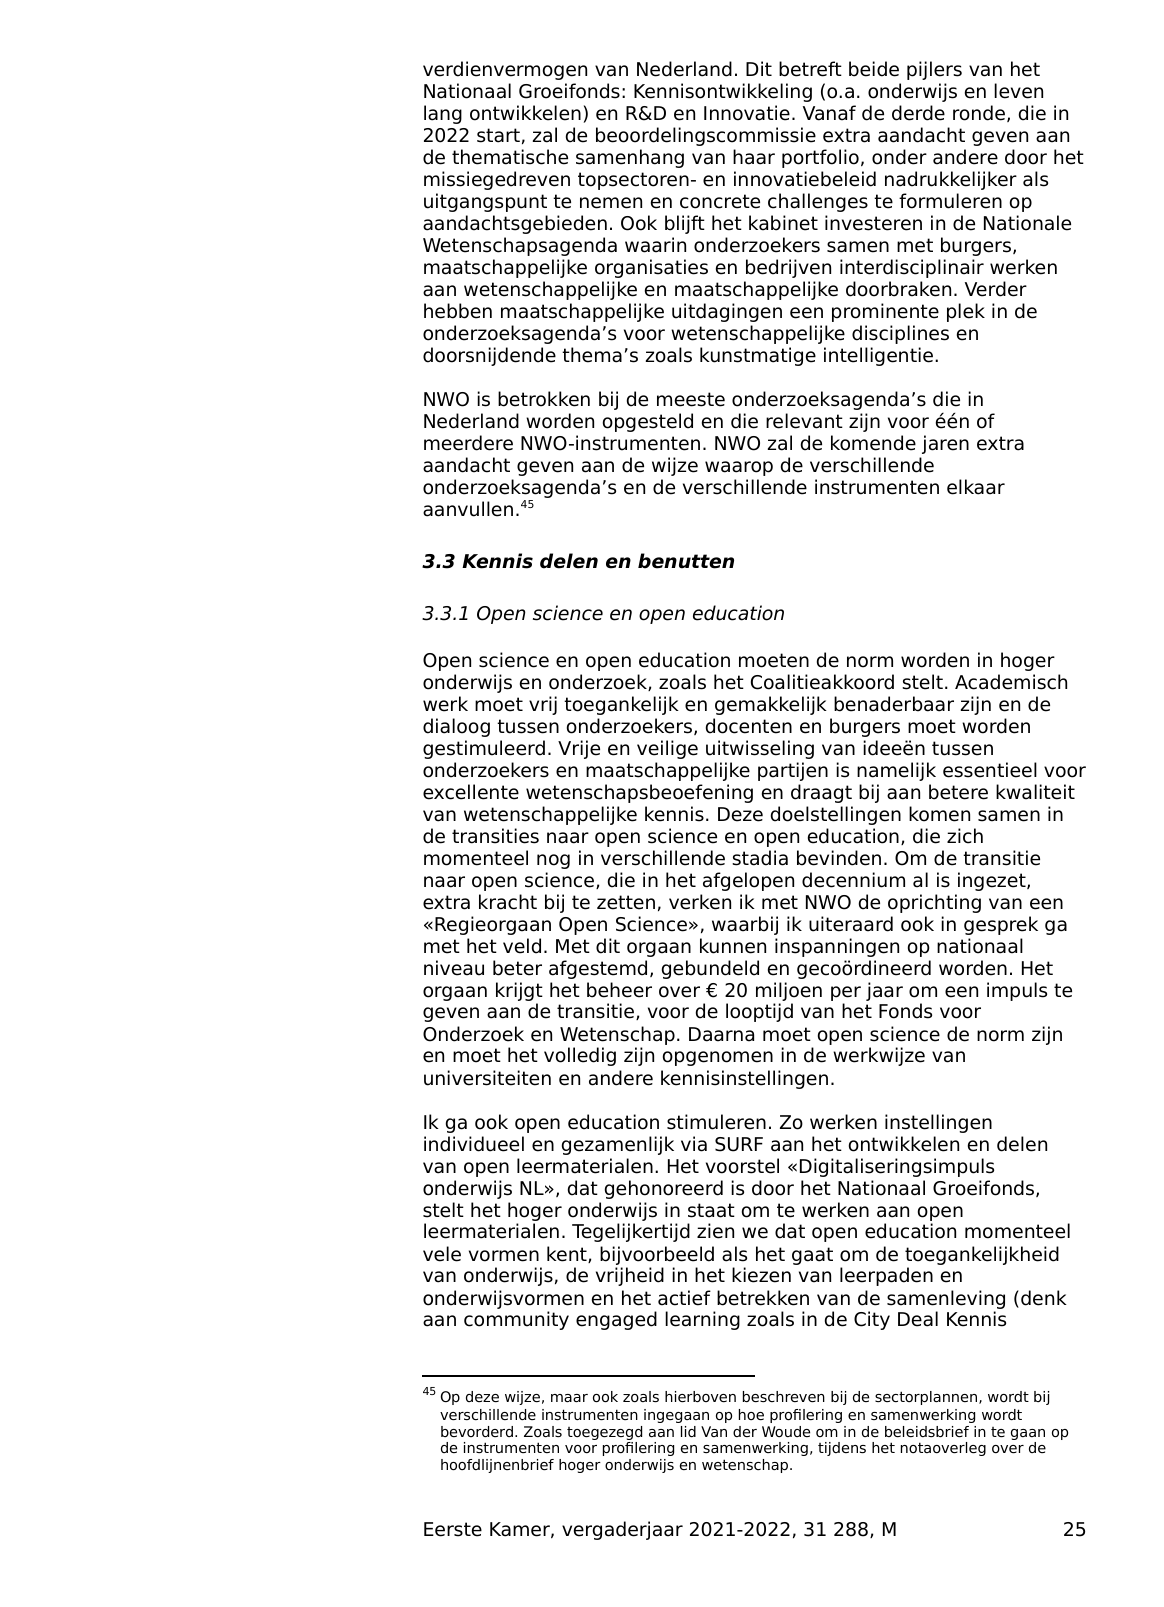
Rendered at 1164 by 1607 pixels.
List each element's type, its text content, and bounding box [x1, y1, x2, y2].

text Open science en open education moeten de norm worden in hoger onderwijs en onderzoek, zoals het Coalitieakkoord stelt. Academisch werk moet vrij toegankelijk en gemakkelijk benaderbaar zijn en de dialoog tussen onderzoekers, docenten en burgers moet worden gestimuleerd. Vrije en veilige uitwisseling van ideeën tussen onderzoekers en maatschappelijke partijen is namelijk essentieel voor excellente wetenschapsbeoefening en draagt bij aan betere kwaliteit van wetenschappelijke kennis. Deze doelstellingen komen samen in de transities naar open science en open education, die zich momenteel nog in verschillende stadia bevinden. Om de transitie naar open science, die in het afgelopen decennium al is ingezet, extra kracht bij te zetten, verken ik met NWO de oprichting van een «Regieorgaan Open Science», waarbij ik uiteraard ook in gesprek ga met het veld. Met dit orgaan kunnen inspanningen op nationaal niveau beter afgestemd, gebundeld en gecoördineerd worden. Het orgaan krijgt het beheer over € 20 miljoen per jaar om een impuls te geven aan de transitie, voor de looptijd van het Fonds voor Onderzoek en Wetenschap. Daarna moet open science de norm zijn en moet het volledig zijn opgenomen in de werkwijze van universiteiten en andere kennisinstellingen. [422, 650, 1087, 1089]
text verdienvermogen van Nederland. Dit betreft beide pijlers van het Nationaal Groeifonds: Kennisontwikkeling (o.a. onderwijs en leven lang ontwikkelen) en R&D en Innovatie. Vanaf de derde ronde, die in 2022 start, zal de beoordelingscommissie extra aandacht geven aan de thematische samenhang van haar portfolio, onder andere door het missiegedreven topsectoren- en innovatiebeleid nadrukkelijker als uitgangspunt te nemen en concrete challenges te formuleren op aandachtsgebieden. Ook blijft het kabinet investeren in de Nationale Wetenschapsagenda waarin onderzoekers samen met burgers, maatschappelijke organisaties en bedrijven interdisciplinair werken aan wetenschappelijke en maatschappelijke doorbraken. Verder hebben maatschappelijke uitdagingen een prominente plek in de onderzoeksagenda’s voor wetenschappelijke disciplines en doorsnijdende thema’s zoals kunstmatige intelligentie. [422, 59, 1087, 367]
text NWO is betrokken bij de meeste onderzoeksagenda’s die in Nederland worden opgesteld en die relevant zijn voor één of meerdere NWO-instrumenten. NWO zal de komende jaren extra aandacht geven aan de wijze waarop de verschillende onderzoeksagenda’s en de verschillende instrumenten elkaar aanvullen. [422, 389, 1087, 521]
text Op deze wijze, maar ook zoals hierboven beschreven bij de sectorplannen, wordt bij verschillende instrumenten ingegaan op hoe profilering en samenwerking wordt bevorderd. Zoals toegezegd aan lid Van der Woude om in de beleidsbrief in te gaan op de instrumenten voor profilering en samenwerking, tijdens het notaoverleg over de hoofdlijnenbrief hoger onderwijs en wetenschap. [422, 1385, 1087, 1474]
subtitle 3.3 Kennis delen en benutten [422, 551, 1087, 573]
subtitle 3.3.1 Open science en open education [422, 603, 1087, 625]
text Ik ga ook open education stimuleren. Zo werken instellingen individueel en gezamenlijk via SURF aan het ontwikkelen en delen van open leermaterialen. Het voorstel «Digitaliseringsimpuls onderwijs NL», dat gehonoreerd is door het Nationaal Groeifonds, stelt het hoger onderwijs in staat om te werken aan open leermaterialen. Tegelijkertijd zien we dat open education momenteel vele vormen kent, bijvoorbeeld als het gaat om de toegankelijkheid van onderwijs, de vrijheid in het kiezen van leerpaden en onderwijsvormen en het actief betrekken van de samenleving (denk aan community engaged learning zoals in de City Deal Kennis [422, 1112, 1087, 1331]
